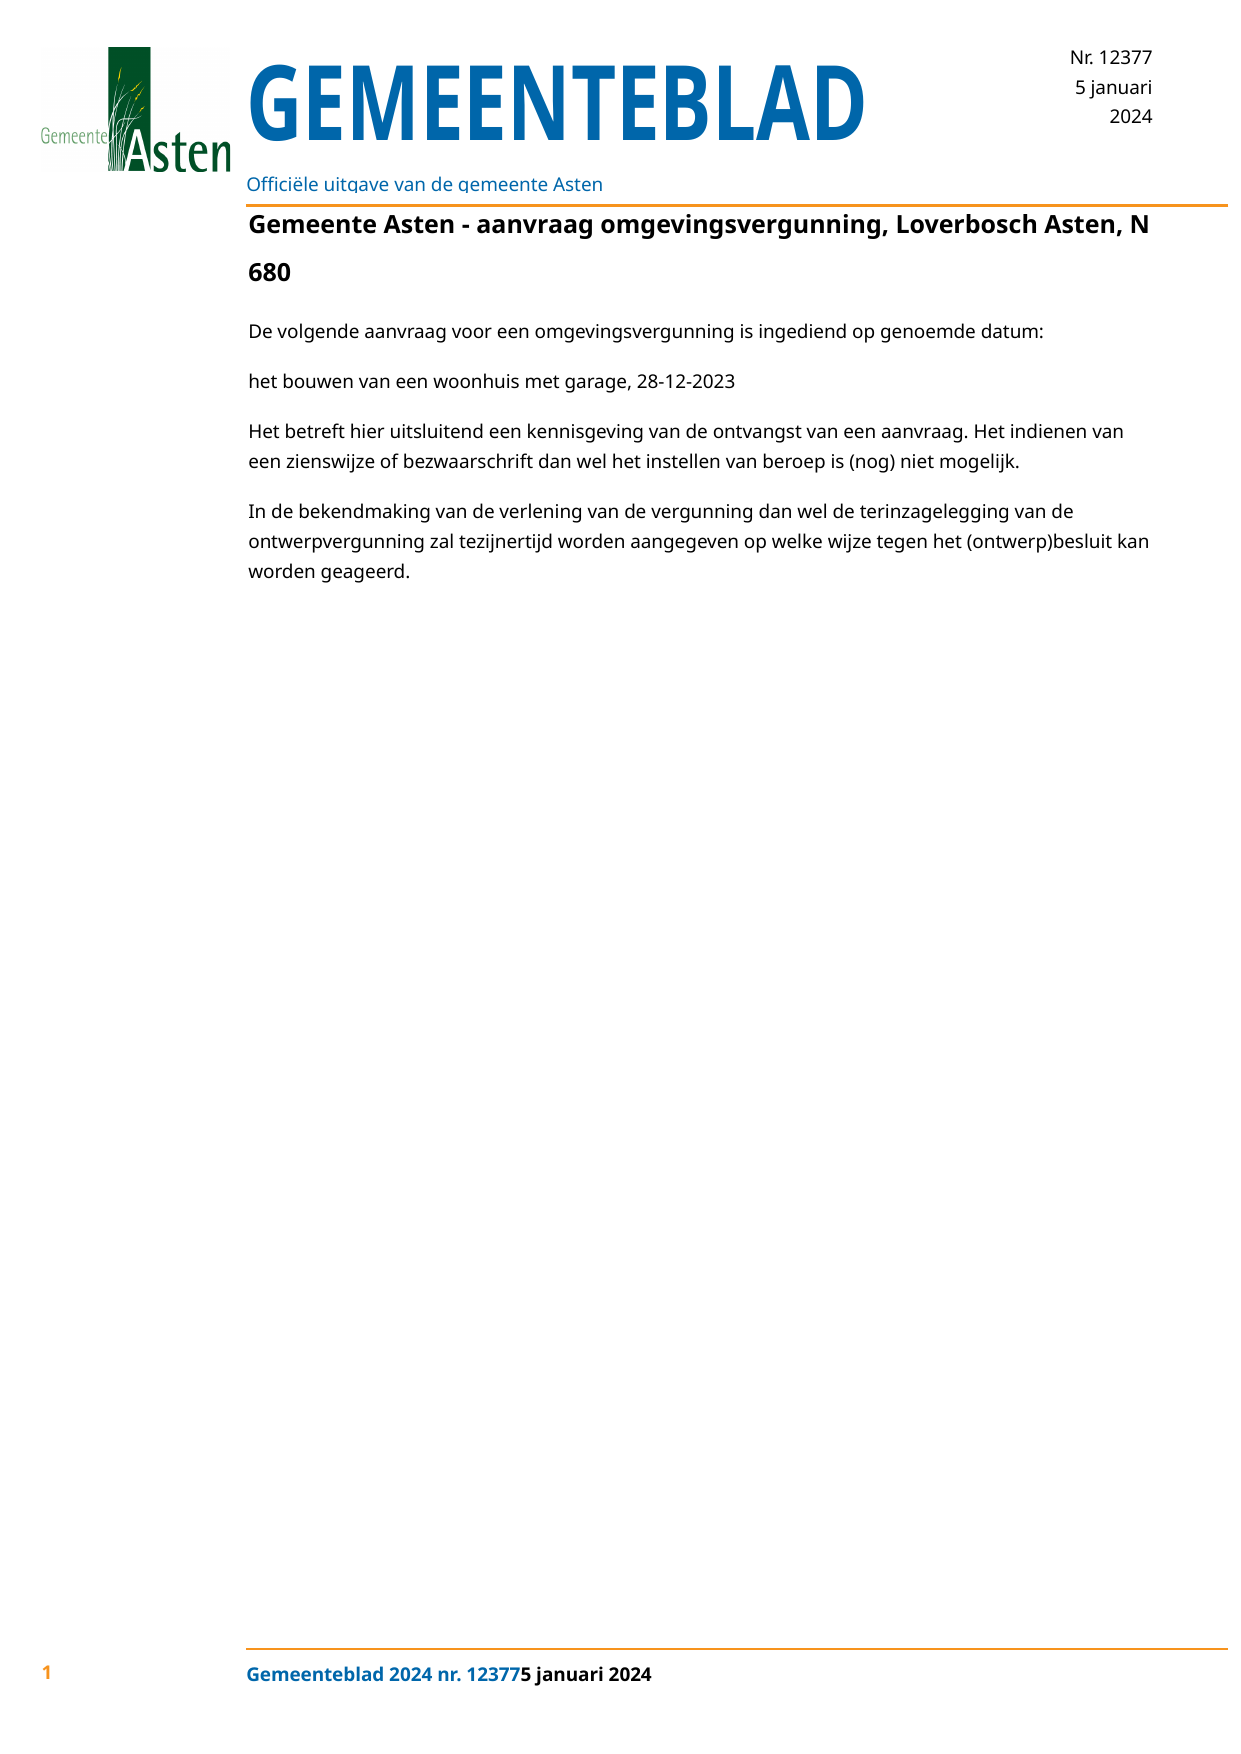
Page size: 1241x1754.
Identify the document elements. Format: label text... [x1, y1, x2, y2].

text De volgende aanvraag voor een omgevingsvergunning is ingediend op genoemde datum: [248, 318, 1152, 344]
text het bouwen van een woonhuis met garage, 28-12-2023 [248, 368, 1152, 394]
text In de bekendmaking van de verlening van de vergunning dan wel de terinzagelegging van de ontwerpvergunning zal tezijnertijd worden aangegeven op welke wijze tegen het (ontwerp)besluit kan worden geageerd. [248, 499, 1152, 584]
text Gemeente Asten - aanvraag omgevingsvergunning, Loverbosch Asten, N 680 [248, 207, 1152, 288]
text Het betreft hier uitsluitend een kennisgeving van de ontvangst van een aanvraag. Het indienen van een zienswijze of bezwaarschrift dan wel het instellen van beroep is (nog) niet mogelijk. [248, 419, 1152, 474]
picture [41, 47, 231, 172]
